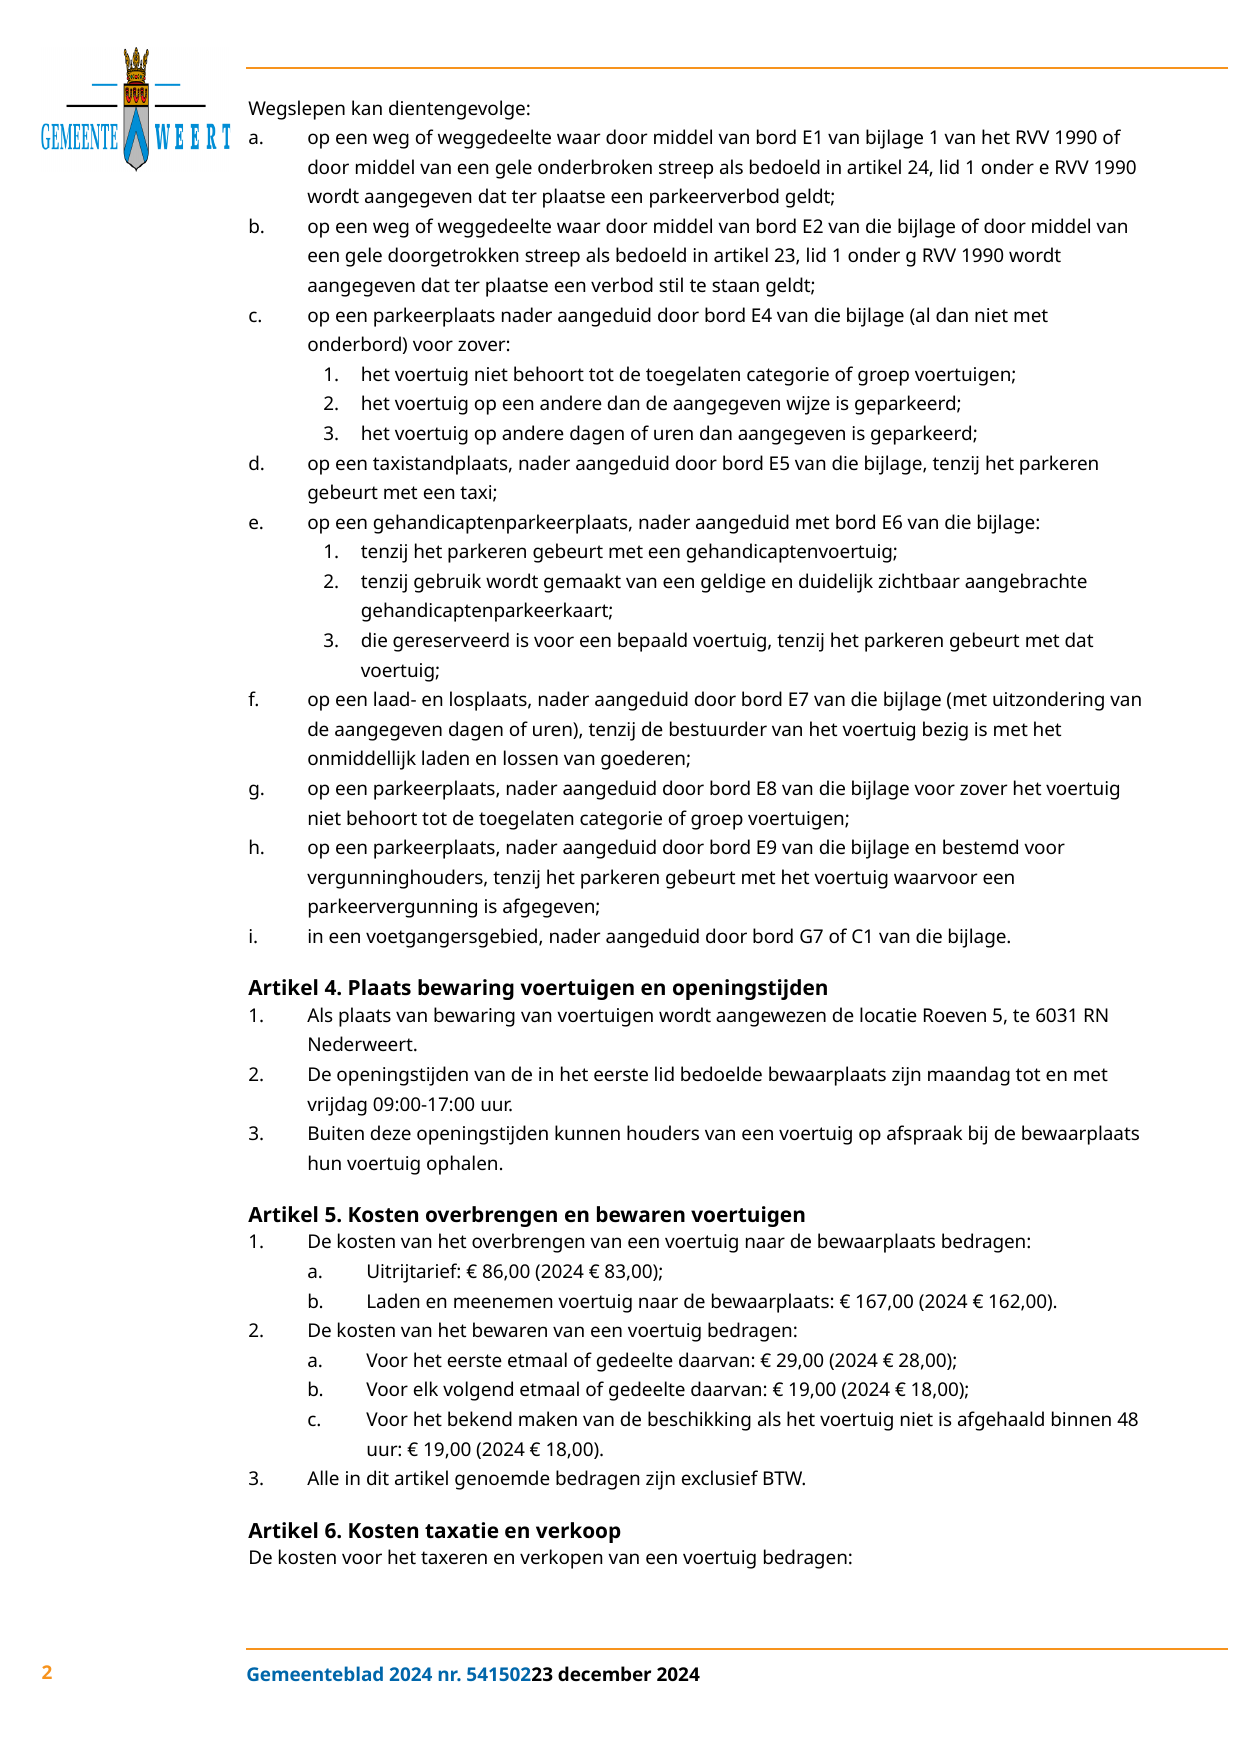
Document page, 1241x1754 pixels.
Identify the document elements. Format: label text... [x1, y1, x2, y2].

picture [41, 47, 231, 172]
list op een weg of weggedeelte waar door middel van bord E2 van die bijlage of door middel van een gele doorgetrokken streep als bedoeld in artikel 23, lid 1 onder g RVV 1990 wordt aangegeven dat ter plaatse een verbod stil te staan geldt; [248, 213, 1152, 298]
list Voor het eerste etmaal of gedeelte daarvan: € 29,00 (2024 € 28,00); [307, 1347, 1152, 1373]
list Uitrijtarief: € 86,00 (2024 € 83,00); [307, 1258, 1152, 1284]
list op een laad- en losplaats, nader aangeduid door bord E7 van die bijlage (met uitzondering van de aangegeven dagen of uren), tenzij de bestuurder van het voertuig bezig is met het onmiddellijk laden en lossen van goederen; [248, 686, 1152, 771]
text Artikel 6. Kosten taxatie en verkoop [248, 1516, 1152, 1544]
text Wegslepen kan dientengevolge: [248, 95, 1152, 121]
list het voertuig op andere dagen of uren dan aangegeven is geparkeerd; [323, 420, 1152, 446]
list Alle in dit artikel genoemde bedragen zijn exclusief BTW. [248, 1465, 1152, 1491]
list op een parkeerplaats nader aangeduid door bord E4 van die bijlage (al dan niet met onderbord) voor zover: [248, 302, 1152, 357]
list op een gehandicaptenparkeerplaats, nader aangeduid met bord E6 van die bijlage: [248, 509, 1152, 535]
text De kosten voor het taxeren en verkopen van een voertuig bedragen: [248, 1544, 1152, 1570]
list op een parkeerplaats, nader aangeduid door bord E8 van die bijlage voor zover het voertuig niet behoort tot de toegelaten categorie of groep voertuigen; [248, 775, 1152, 831]
list het voertuig op een andere dan de aangegeven wijze is geparkeerd; [323, 391, 1152, 416]
list Als plaats van bewaring van voertuigen wordt aangewezen de locatie Roeven 5, te 6031 RN Nederweert. [248, 1002, 1152, 1057]
list die gereserveerd is voor een bepaald voertuig, tenzij het parkeren gebeurt met dat voertuig; [323, 627, 1152, 683]
list tenzij gebruik wordt gemaakt van een geldige en duidelijk zichtbaar aangebrachte gehandicaptenparkeerkaart; [323, 568, 1152, 623]
list Voor het bekend maken van de beschikking als het voertuig niet is afgehaald binnen 48 uur: € 19,00 (2024 € 18,00). [307, 1406, 1152, 1462]
text Artikel 5. Kosten overbrengen en bewaren voertuigen [248, 1200, 1152, 1229]
list in een voetgangersgebied, nader aangeduid door bord G7 of C1 van die bijlage. [248, 923, 1152, 949]
list Voor elk volgend etmaal of gedeelte daarvan: € 19,00 (2024 € 18,00); [307, 1377, 1152, 1402]
list tenzij het parkeren gebeurt met een gehandicaptenvoertuig; [323, 538, 1152, 564]
list De kosten van het overbrengen van een voertuig naar de bewaarplaats bedragen: [248, 1229, 1152, 1254]
list op een parkeerplaats, nader aangeduid door bord E9 van die bijlage en bestemd voor vergunninghouders, tenzij het parkeren gebeurt met het voertuig waarvoor een parkeervergunning is afgegeven; [248, 834, 1152, 919]
list op een taxistandplaats, nader aangeduid door bord E5 van die bijlage, tenzij het parkeren gebeurt met een taxi; [248, 450, 1152, 505]
list Laden en meenemen voertuig naar de bewaarplaats: € 167,00 (2024 € 162,00). [307, 1288, 1152, 1314]
list Buiten deze openingstijden kunnen houders van een voertuig op afspraak bij de bewaarplaats hun voertuig ophalen. [248, 1120, 1152, 1176]
list De kosten van het bewaren van een voertuig bedragen: [248, 1317, 1152, 1343]
list De openingstijden van de in het eerste lid bedoelde bewaarplaats zijn maandag tot en met vrijdag 09:00-17:00 uur. [248, 1061, 1152, 1116]
list het voertuig niet behoort tot de toegelaten categorie of groep voertuigen; [323, 361, 1152, 387]
text Artikel 4. Plaats bewaring voertuigen en openingstijden [248, 973, 1152, 1002]
list op een weg of weggedeelte waar door middel van bord E1 van bijlage 1 van het RVV 1990 of door middel van een gele onderbroken streep als bedoeld in artikel 24, lid 1 onder e RVV 1990 wordt aangegeven dat ter plaatse een parkeerverbod geldt; [248, 124, 1152, 209]
